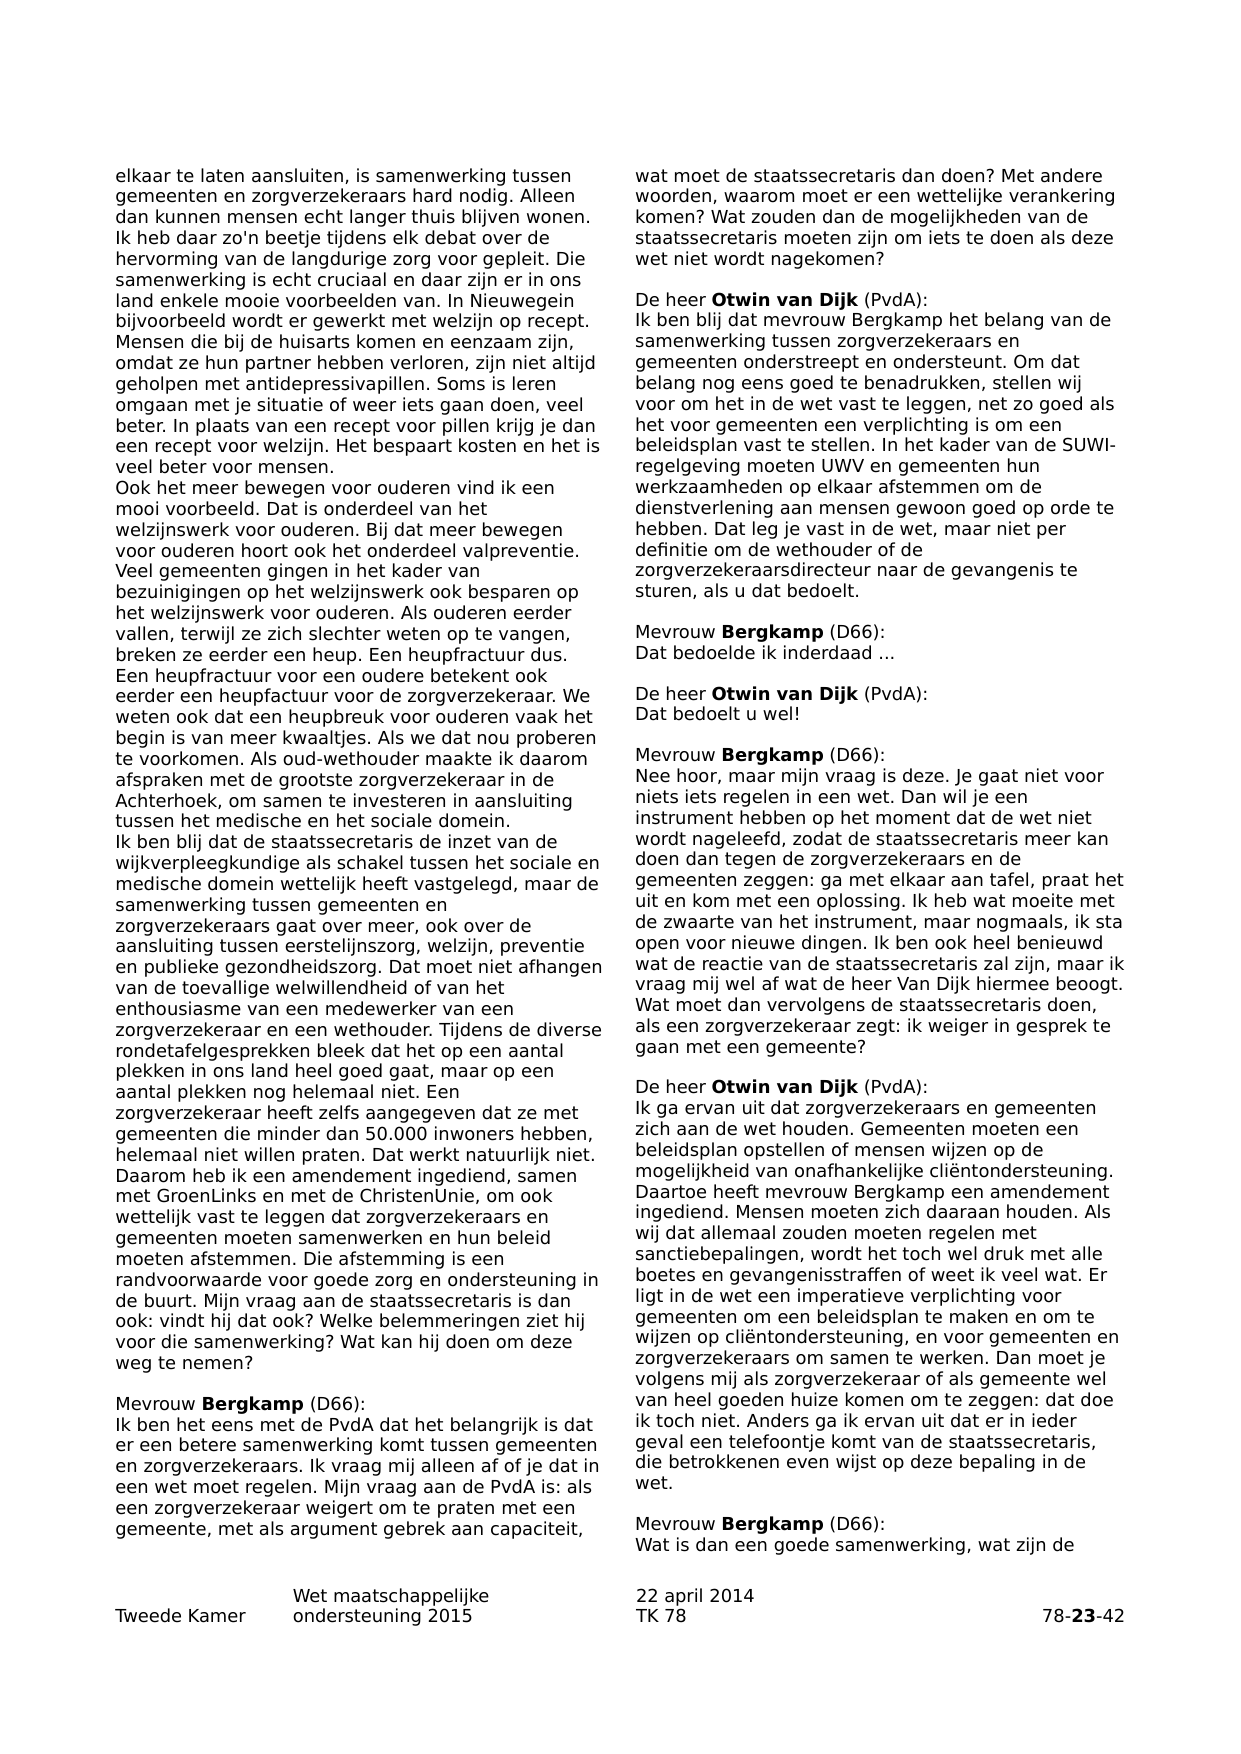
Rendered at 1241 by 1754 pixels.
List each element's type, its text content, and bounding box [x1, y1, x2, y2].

text wat moet de staatssecretaris dan doen? Met andere woorden, waarom moet er een wettelijke verankering komen? Wat zouden dan de mogelijkheden van de staatssecretaris moeten zijn om iets te doen als deze wet niet wordt nagekomen? [635, 165, 1125, 269]
text Mevrouw Bergkamp (D66): [115, 1394, 605, 1414]
text Mevrouw Bergkamp (D66): [635, 622, 1125, 643]
text Mevrouw Bergkamp (D66): [635, 1514, 1125, 1535]
text Dat bedoelt u wel! [635, 704, 1125, 725]
text De heer Otwin van Dijk (PvdA): [635, 289, 1125, 310]
text Ik ben blij dat de staatssecretaris de inzet van de wijkverpleegkundige als schakel tussen het sociale en medische domein wettelijk heeft vastgelegd, maar de samenwerking tussen gemeenten en zorgverzekeraars gaat over meer, ook over de aansluiting tussen eerstelijnszorg, welzijn, preventie en publieke gezondheidszorg. Dat moet niet afhangen van de toevallige welwillendheid of van het enthousiasme van een medewerker van een zorgverzekeraar en een wethouder. Tijdens de diverse rondetafelgesprekken bleek dat het op een aantal plekken in ons land heel goed gaat, maar op een aantal plekken nog helemaal niet. Een zorgverzekeraar heeft zelfs aangegeven dat ze met gemeenten die minder dan 50.000 inwoners hebben, helemaal niet willen praten. Dat werkt natuurlijk niet. Daarom heb ik een amendement ingediend, samen met GroenLinks en met de ChristenUnie, om ook wettelijk vast te leggen dat zorgverzekeraars en gemeenten moeten samenwerken en hun beleid moeten afstemmen. Die afstemming is een randvoorwaarde voor goede zorg en ondersteuning in de buurt. Mijn vraag aan de staatssecretaris is dan ook: vindt hij dat ook? Welke belemmeringen ziet hij voor die samenwerking? Wat kan hij doen om deze weg te nemen? [115, 832, 605, 1374]
text Dat bedoelde ik inderdaad ... [635, 643, 1125, 663]
text elkaar te laten aansluiten, is samenwerking tussen gemeenten en zorgverzekeraars hard nodig. Alleen dan kunnen mensen echt langer thuis blijven wonen. Ik heb daar zo'n beetje tijdens elk debat over de hervorming van de langdurige zorg voor gepleit. Die samenwerking is echt cruciaal en daar zijn er in ons land enkele mooie voorbeelden van. In Nieuwegein bijvoorbeeld wordt er gewerkt met welzijn op recept. Mensen die bij de huisarts komen en eenzaam zijn, omdat ze hun partner hebben verloren, zijn niet altijd geholpen met antidepressivapillen. Soms is leren omgaan met je situatie of weer iets gaan doen, veel beter. In plaats van een recept voor pillen krijg je dan een recept voor welzijn. Het bespaart kosten en het is veel beter voor mensen. [115, 165, 605, 478]
text Nee hoor, maar mijn vraag is deze. Je gaat niet voor niets iets regelen in een wet. Dan wil je een instrument hebben op het moment dat de wet niet wordt nageleefd, zodat de staatssecretaris meer kan doen dan tegen de zorgverzekeraars en de gemeenten zeggen: ga met elkaar aan tafel, praat het uit en kom met een oplossing. Ik heb wat moeite met de zwaarte van het instrument, maar nogmaals, ik sta open voor nieuwe dingen. Ik ben ook heel benieuwd wat de reactie van de staatssecretaris zal zijn, maar ik vraag mij wel af wat de heer Van Dijk hiermee beoogt. Wat moet dan vervolgens de staatssecretaris doen, als een zorgverzekeraar zegt: ik weiger in gesprek te gaan met een gemeente? [635, 766, 1125, 1057]
text Ik ben het eens met de PvdA dat het belangrijk is dat er een betere samenwerking komt tussen gemeenten en zorgverzekeraars. Ik vraag mij alleen af of je dat in een wet moet regelen. Mijn vraag aan de PvdA is: als een zorgverzekeraar weigert om te praten met een gemeente, met als argument gebrek aan capaciteit, [115, 1414, 605, 1539]
text Ik ga ervan uit dat zorgverzekeraars en gemeenten zich aan de wet houden. Gemeenten moeten een beleidsplan opstellen of mensen wijzen op de mogelijkheid van onafhankelijke cliëntondersteuning. Daartoe heeft mevrouw Bergkamp een amendement ingediend. Mensen moeten zich daaraan houden. Als wij dat allemaal zouden moeten regelen met sanctiebepalingen, wordt het toch wel druk met alle boetes en gevangenisstraffen of weet ik veel wat. Er ligt in de wet een imperatieve verplichting voor gemeenten om een beleidsplan te maken en om te wijzen op cliëntondersteuning, en voor gemeenten en zorgverzekeraars om samen te werken. Dan moet je volgens mij als zorgverzekeraar of als gemeente wel van heel goeden huize komen om te zeggen: dat doe ik toch niet. Anders ga ik ervan uit dat er in ieder geval een telefoontje komt van de staatssecretaris, die betrokkenen even wijst op deze bepaling in de wet. [635, 1098, 1125, 1494]
text Ook het meer bewegen voor ouderen vind ik een mooi voorbeeld. Dat is onderdeel van het welzijnswerk voor ouderen. Bij dat meer bewegen voor ouderen hoort ook het onderdeel valpreventie. Veel gemeenten gingen in het kader van bezuinigingen op het welzijnswerk ook besparen op het welzijnswerk voor ouderen. Als ouderen eerder vallen, terwijl ze zich slechter weten op te vangen, breken ze eerder een heup. Een heupfractuur dus. Een heupfractuur voor een oudere betekent ook eerder een heupfactuur voor de zorgverzekeraar. We weten ook dat een heupbreuk voor ouderen vaak het begin is van meer kwaaltjes. Als we dat nou proberen te voorkomen. Als oud-wethouder maakte ik daarom afspraken met de grootste zorgverzekeraar in de Achterhoek, om samen te investeren in aansluiting tussen het medische en het sociale domein. [115, 478, 605, 832]
text De heer Otwin van Dijk (PvdA): [635, 1077, 1125, 1098]
text De heer Otwin van Dijk (PvdA): [635, 683, 1125, 704]
text Ik ben blij dat mevrouw Bergkamp het belang van de samenwerking tussen zorgverzekeraars en gemeenten onderstreept en ondersteunt. Om dat belang nog eens goed te benadrukken, stellen wij voor om het in de wet vast te leggen, net zo goed als het voor gemeenten een verplichting is om een beleidsplan vast te stellen. In het kader van de SUWI-regelgeving moeten UWV en gemeenten hun werkzaamheden op elkaar afstemmen om de dienstverlening aan mensen gewoon goed op orde te hebben. Dat leg je vast in de wet, maar niet per definitie om de wethouder of de zorgverzekeraarsdirecteur naar de gevangenis te sturen, als u dat bedoelt. [635, 310, 1125, 602]
text Mevrouw Bergkamp (D66): [635, 745, 1125, 766]
text Wat is dan een goede samenwerking, wat zijn de [635, 1535, 1125, 1556]
